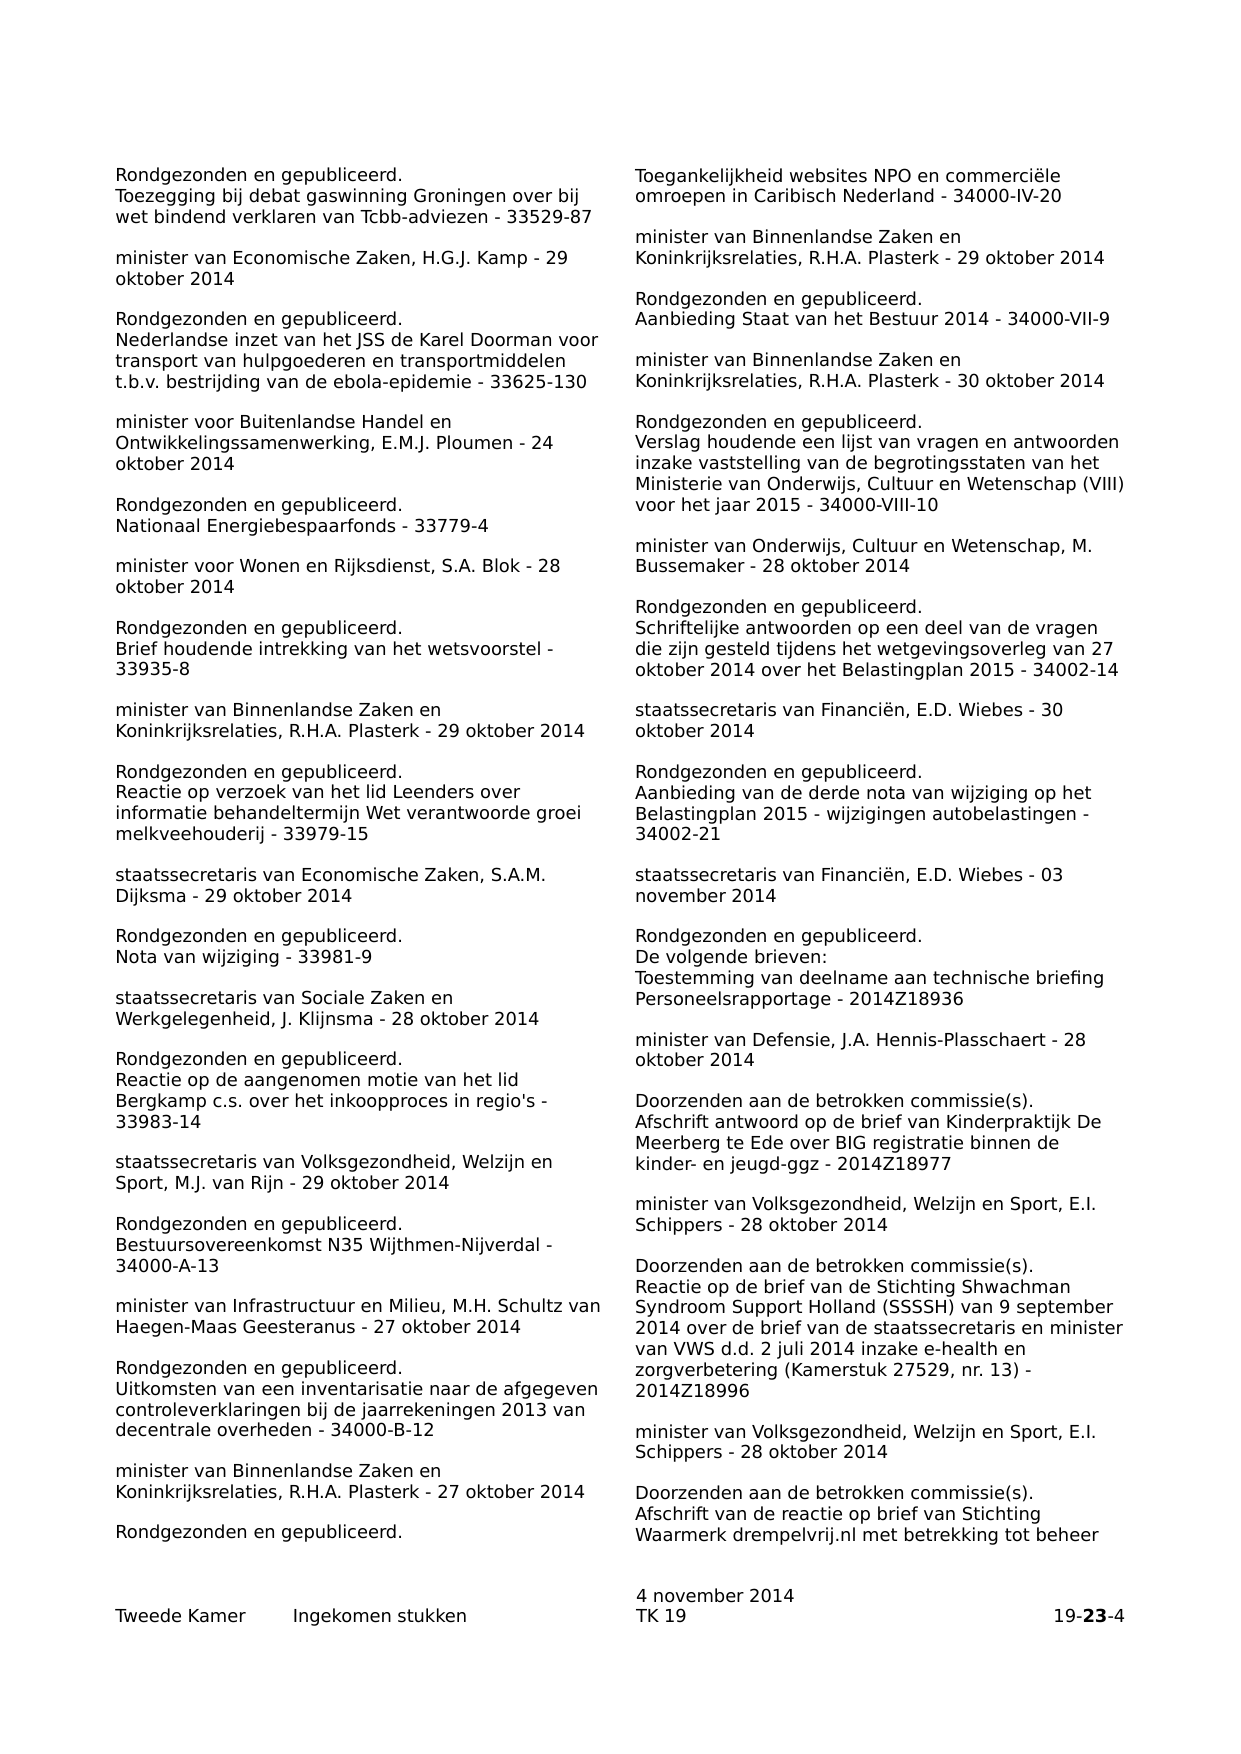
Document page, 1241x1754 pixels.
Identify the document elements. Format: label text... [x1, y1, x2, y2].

text Rondgezonden en gepubliceerd. [115, 1214, 605, 1234]
text Toestemming van deelname aan technische briefing Personeelsrapportage - 2014Z18936 [635, 968, 1125, 1009]
text Doorzenden aan de betrokken commissie(s). [635, 1256, 1125, 1276]
text Rondgezonden en gepubliceerd. [635, 926, 1125, 947]
text Rondgezonden en gepubliceerd. [635, 411, 1125, 432]
text Toezegging bij debat gaswinning Groningen over bij wet bindend verklaren van Tcbb-adviezen - 33529-87 [115, 186, 605, 228]
text Rondgezonden en gepubliceerd. [115, 1358, 605, 1378]
text minister van Defensie, J.A. Hennis-Plasschaert - 28 oktober 2014 [635, 1029, 1125, 1071]
text Reactie op de brief van de Stichting Shwachman Syndroom Support Holland (SSSSH) van 9 september 2014 over de brief van de staatssecretaris en minister van VWS d.d. 2 juli 2014 inzake e-health en zorgverbetering (Kamerstuk 27529, nr. 13) - 2014Z18996 [635, 1276, 1125, 1401]
text Rondgezonden en gepubliceerd. [115, 165, 605, 186]
text staatssecretaris van Financiën, E.D. Wiebes - 30 oktober 2014 [635, 700, 1125, 742]
text Afschrift antwoord op de brief van Kinderpraktijk De Meerberg te Ede over BIG registratie binnen de kinder- en jeugd-ggz - 2014Z18977 [635, 1112, 1125, 1174]
text minister van Volksgezondheid, Welzijn en Sport, E.I. Schippers - 28 oktober 2014 [635, 1421, 1125, 1463]
text De volgende brieven: [635, 947, 1125, 968]
text Rondgezonden en gepubliceerd. [115, 761, 605, 782]
text staatssecretaris van Volksgezondheid, Welzijn en Sport, M.J. van Rijn - 29 oktober 2014 [115, 1152, 605, 1194]
text Schriftelijke antwoorden op een deel van de vragen die zijn gesteld tijdens het wetgevingsoverleg van 27 oktober 2014 over het Belastingplan 2015 - 34002-14 [635, 618, 1125, 680]
text Toegankelijkheid websites NPO en commerciële omroepen in Caribisch Nederland - 34000-IV-20 [635, 165, 1125, 207]
text minister voor Buitenlandse Handel en Ontwikkelingssamenwerking, E.M.J. Ploumen - 24 oktober 2014 [115, 412, 605, 474]
text Doorzenden aan de betrokken commissie(s). [635, 1483, 1125, 1504]
text Rondgezonden en gepubliceerd. [115, 1049, 605, 1070]
text Aanbieding van de derde nota van wijziging op het Belastingplan 2015 - wijzigingen autobelastingen - 34002-21 [635, 782, 1125, 845]
text Nederlandse inzet van het JSS de Karel Doorman voor transport van hulpgoederen en transportmiddelen t.b.v. bestrijding van de ebola-epidemie - 33625-130 [115, 330, 605, 392]
text Doorzenden aan de betrokken commissie(s). [635, 1091, 1125, 1112]
text Rondgezonden en gepubliceerd. [115, 1522, 605, 1543]
text Rondgezonden en gepubliceerd. [115, 926, 605, 947]
text Verslag houdende een lijst van vragen en antwoorden inzake vaststelling van de begrotingsstaten van het Ministerie van Onderwijs, Cultuur en Wetenschap (VIII) voor het jaar 2015 - 34000-VIII-10 [635, 432, 1125, 516]
text Rondgezonden en gepubliceerd. [115, 618, 605, 638]
text staatssecretaris van Financiën, E.D. Wiebes - 03 november 2014 [635, 865, 1125, 906]
text Nationaal Energiebespaarfonds - 33779-4 [115, 515, 605, 536]
text minister van Volksgezondheid, Welzijn en Sport, E.I. Schippers - 28 oktober 2014 [635, 1194, 1125, 1236]
text minister van Binnenlandse Zaken en Koninkrijksrelaties, R.H.A. Plasterk - 30 oktober 2014 [635, 350, 1125, 391]
text Brief houdende intrekking van het wetsvoorstel - 33935-8 [115, 638, 605, 680]
text Rondgezonden en gepubliceerd. [115, 309, 605, 330]
text Uitkomsten van een inventarisatie naar de afgegeven controleverklaringen bij de jaarrekeningen 2013 van decentrale overheden - 34000-B-12 [115, 1378, 605, 1441]
text Afschrift van de reactie op brief van Stichting Waarmerk drempelvrij.nl met betrekking tot beheer [635, 1504, 1125, 1545]
text Rondgezonden en gepubliceerd. [635, 762, 1125, 782]
text Aanbieding Staat van het Bestuur 2014 - 34000-VII-9 [635, 309, 1125, 330]
text minister van Economische Zaken, H.G.J. Kamp - 29 oktober 2014 [115, 248, 605, 289]
text minister van Binnenlandse Zaken en Koninkrijksrelaties, R.H.A. Plasterk - 29 oktober 2014 [635, 227, 1125, 268]
text minister van Binnenlandse Zaken en Koninkrijksrelaties, R.H.A. Plasterk - 29 oktober 2014 [115, 700, 605, 741]
text Rondgezonden en gepubliceerd. [115, 494, 605, 515]
text Reactie op verzoek van het lid Leenders over informatie behandeltermijn Wet verantwoorde groei melkveehouderij - 33979-15 [115, 782, 605, 845]
text minister van Onderwijs, Cultuur en Wetenschap, M. Bussemaker - 28 oktober 2014 [635, 536, 1125, 577]
text Bestuursovereenkomst N35 Wijthmen-Nijverdal - 34000-A-13 [115, 1234, 605, 1276]
text staatssecretaris van Sociale Zaken en Werkgelegenheid, J. Klijnsma - 28 oktober 2014 [115, 988, 605, 1029]
text minister van Infrastructuur en Milieu, M.H. Schultz van Haegen-Maas Geesteranus - 27 oktober 2014 [115, 1296, 605, 1338]
text minister van Binnenlandse Zaken en Koninkrijksrelaties, R.H.A. Plasterk - 27 oktober 2014 [115, 1461, 605, 1502]
text Reactie op de aangenomen motie van het lid Bergkamp c.s. over het inkoopproces in regio's - 33983-14 [115, 1070, 605, 1132]
text staatssecretaris van Economische Zaken, S.A.M. Dijksma - 29 oktober 2014 [115, 865, 605, 906]
text Rondgezonden en gepubliceerd. [635, 288, 1125, 309]
text Nota van wijziging - 33981-9 [115, 947, 605, 968]
text minister voor Wonen en Rijksdienst, S.A. Blok - 28 oktober 2014 [115, 556, 605, 598]
text Rondgezonden en gepubliceerd. [635, 597, 1125, 618]
